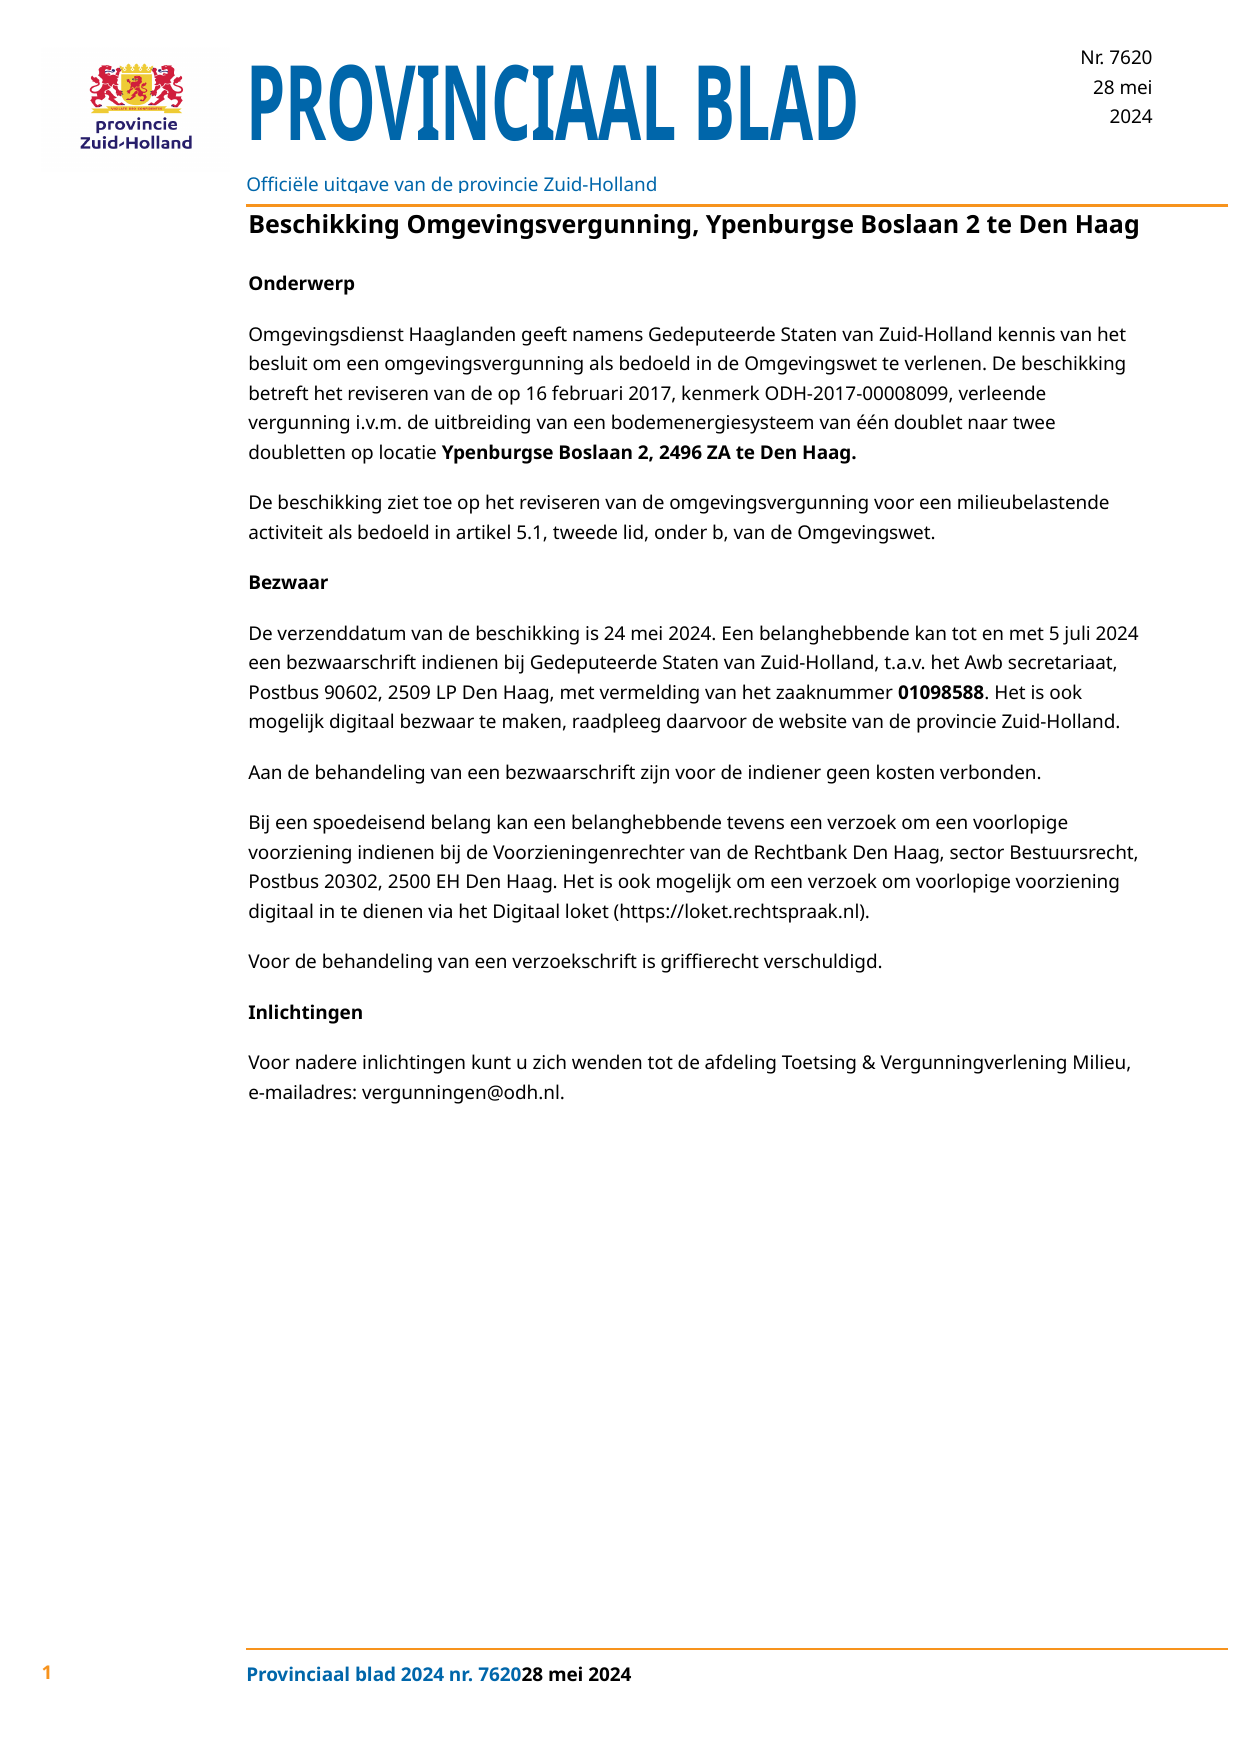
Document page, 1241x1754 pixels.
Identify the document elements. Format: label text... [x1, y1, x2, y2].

text Voor de behandeling van een verzoekschrift is griffierecht verschuldigd. [248, 949, 1152, 974]
text De beschikking ziet toe op het reviseren van de omgevingsvergunning voor een milieubelastende activiteit als bedoeld in artikel 5.1, tweede lid, onder b, van de Omgevingswet. [248, 489, 1152, 545]
text Bezwaar [248, 569, 1152, 595]
text Inlichtingen [248, 999, 1152, 1025]
text Voor nadere inlichtingen kunt u zich wenden tot de afdeling Toetsing & Vergunningverlening Milieu, e-mailadres: vergunningen@odh.nl. [248, 1049, 1152, 1105]
text Bij een spoedeisend belang kan een belanghebbende tevens een verzoek om een voorlopige voorziening indienen bij de Voorzieningenrechter van de Rechtbank Den Haag, sector Bestuursrecht, Postbus 20302, 2500 EH Den Haag. Het is ook mogelijk om een verzoek om voorlopige voorziening digitaal in te dienen via het Digitaal loket (https://loket.rechtspraak.nl). [248, 809, 1152, 924]
text De verzenddatum van de beschikking is 24 mei 2024. Een belanghebbende kan tot en met 5 juli 2024 een bezwaarschrift indienen bij Gedeputeerde Staten van Zuid-Holland, t.a.v. het Awb secretariaat, Postbus 90602, 2509 LP Den Haag, met vermelding van het zaaknummer 01098588. Het is ook mogelijk digitaal bezwaar te maken, raadpleeg daarvoor de website van de provincie Zuid-Holland. [248, 620, 1152, 734]
text Aan de behandeling van een bezwaarschrift zijn voor de indiener geen kosten verbonden. [248, 759, 1152, 785]
picture [41, 47, 231, 172]
text Omgevingsdienst Haaglanden geeft namens Gedeputeerde Staten van Zuid-Holland kennis van het besluit om een omgevingsvergunning als bedoeld in de Omgevingswet te verlenen. De beschikking betreft het reviseren van de op 16 februari 2017, kenmerk ODH-2017-00008099, verleende vergunning i.v.m. de uitbreiding van een bodemenergiesysteem van één doublet naar twee doubletten op locatie Ypenburgse Boslaan 2, 2496 ZA te Den Haag. [248, 321, 1152, 465]
text Onderwerp [248, 270, 1152, 296]
text Beschikking Omgevingsvergunning, Ypenburgse Boslaan 2 te Den Haag [248, 207, 1152, 241]
